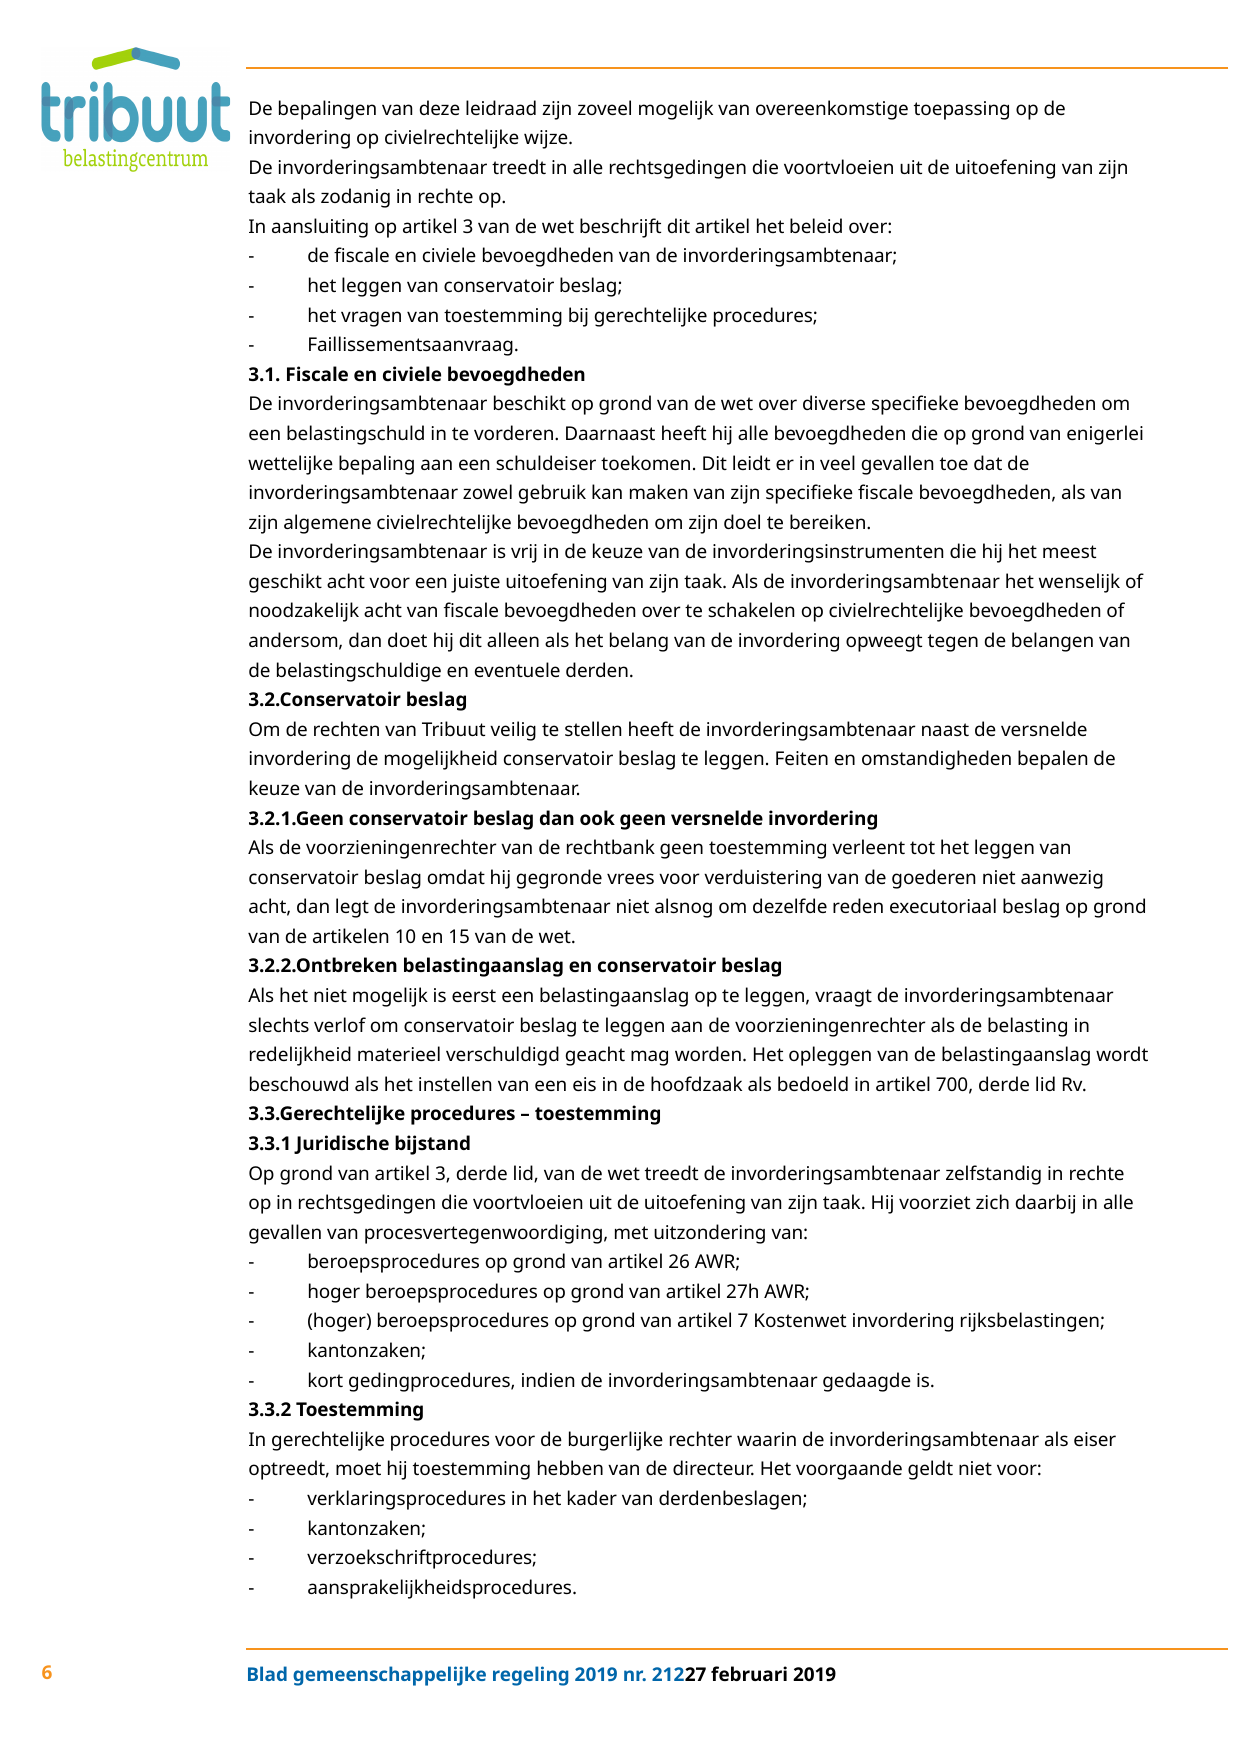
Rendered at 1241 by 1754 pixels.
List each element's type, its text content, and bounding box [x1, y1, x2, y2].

list kort gedingprocedures, indien de invorderingsambtenaar gedaagde is. [248, 1367, 1152, 1393]
text Op grond van artikel 3, derde lid, van de wet treedt de invorderingsambtenaar zelfstandig in rechte op in rechtsgedingen die voortvloeien uit de uitoefening van zijn taak. Hij voorziet zich daarbij in alle gevallen van procesvertegenwoordiging, met uitzondering van: [248, 1160, 1152, 1245]
list het leggen van conservatoir beslag; [248, 272, 1152, 298]
list aansprakelijkheidsprocedures. [248, 1574, 1152, 1600]
picture [41, 47, 231, 172]
text 3.2.2.Ontbreken belastingaanslag en conservatoir beslag [248, 953, 1152, 978]
text 3.3.2 Toestemming [248, 1396, 1152, 1422]
list kantonzaken; [248, 1515, 1152, 1541]
text 3.2.1.Geen conservatoir beslag dan ook geen versnelde invordering [248, 805, 1152, 831]
text De invorderingsambtenaar beschikt op grond van de wet over diverse specifieke bevoegdheden om een belastingschuld in te vorderen. Daarnaast heeft hij alle bevoegdheden die op grond van enigerlei wettelijke bepaling aan een schuldeiser toekomen. Dit leidt er in veel gevallen toe dat de invorderingsambtenaar zowel gebruik kan maken van zijn specifieke fiscale bevoegdheden, als van zijn algemene civielrechtelijke bevoegdheden om zijn doel te bereiken. [248, 391, 1152, 535]
list (hoger) beroepsprocedures op grond van artikel 7 Kostenwet invordering rijksbelastingen; [248, 1308, 1152, 1333]
list het vragen van toestemming bij gerechtelijke procedures; [248, 302, 1152, 328]
list verklaringsprocedures in het kader van derdenbeslagen; [248, 1485, 1152, 1511]
text 3.1. Fiscale en civiele bevoegdheden [248, 361, 1152, 387]
text In aansluiting op artikel 3 van de wet beschrijft dit artikel het beleid over: [248, 213, 1152, 239]
list verzoekschriftprocedures; [248, 1544, 1152, 1570]
text Om de rechten van Tribuut veilig te stellen heeft de invorderingsambtenaar naast de versnelde invordering de mogelijkheid conservatoir beslag te leggen. Feiten en omstandigheden bepalen de keuze van de invorderingsambtenaar. [248, 716, 1152, 801]
text De invorderingsambtenaar is vrij in de keuze van de invorderingsinstrumenten die hij het meest geschikt acht voor een juiste uitoefening van zijn taak. Als de invorderingsambtenaar het wenselijk of noodzakelijk acht van fiscale bevoegdheden over te schakelen op civielrechtelijke bevoegdheden of andersom, dan doet hij dit alleen als het belang van de invordering opweegt tegen de belangen van de belastingschuldige en eventuele derden. [248, 538, 1152, 683]
text Als de voorzieningenrechter van de rechtbank geen toestemming verleent tot het leggen van conservatoir beslag omdat hij gegronde vrees voor verduistering van de goederen niet aanwezig acht, dan legt de invorderingsambtenaar niet alsnog om dezelfde reden executoriaal beslag op grond van de artikelen 10 en 15 van de wet. [248, 834, 1152, 949]
text De bepalingen van deze leidraad zijn zoveel mogelijk van overeenkomstige toepassing op de invordering op civielrechtelijke wijze. [248, 95, 1152, 150]
list de fiscale en civiele bevoegdheden van de invorderingsambtenaar; [248, 243, 1152, 268]
text 3.3.Gerechtelijke procedures – toestemming [248, 1101, 1152, 1126]
text In gerechtelijke procedures voor de burgerlijke rechter waarin de invorderingsambtenaar als eiser optreedt, moet hij toestemming hebben van de directeur. Het voorgaande geldt niet voor: [248, 1426, 1152, 1481]
text 3.3.1 Juridische bijstand [248, 1130, 1152, 1156]
list kantonzaken; [248, 1337, 1152, 1363]
text Als het niet mogelijk is eerst een belastingaanslag op te leggen, vraagt de invorderingsambtenaar slechts verlof om conservatoir beslag te leggen aan de voorzieningenrechter als de belasting in redelijkheid materieel verschuldigd geacht mag worden. Het opleggen van de belastingaanslag wordt beschouwd als het instellen van een eis in de hoofdzaak als bedoeld in artikel 700, derde lid Rv. [248, 982, 1152, 1097]
list Faillissementsaanvraag. [248, 331, 1152, 357]
text De invorderingsambtenaar treedt in alle rechtsgedingen die voortvloeien uit de uitoefening van zijn taak als zodanig in rechte op. [248, 154, 1152, 209]
list beroepsprocedures op grond van artikel 26 AWR; [248, 1248, 1152, 1274]
list hoger beroepsprocedures op grond van artikel 27h AWR; [248, 1278, 1152, 1304]
text 3.2.Conservatoir beslag [248, 686, 1152, 712]
